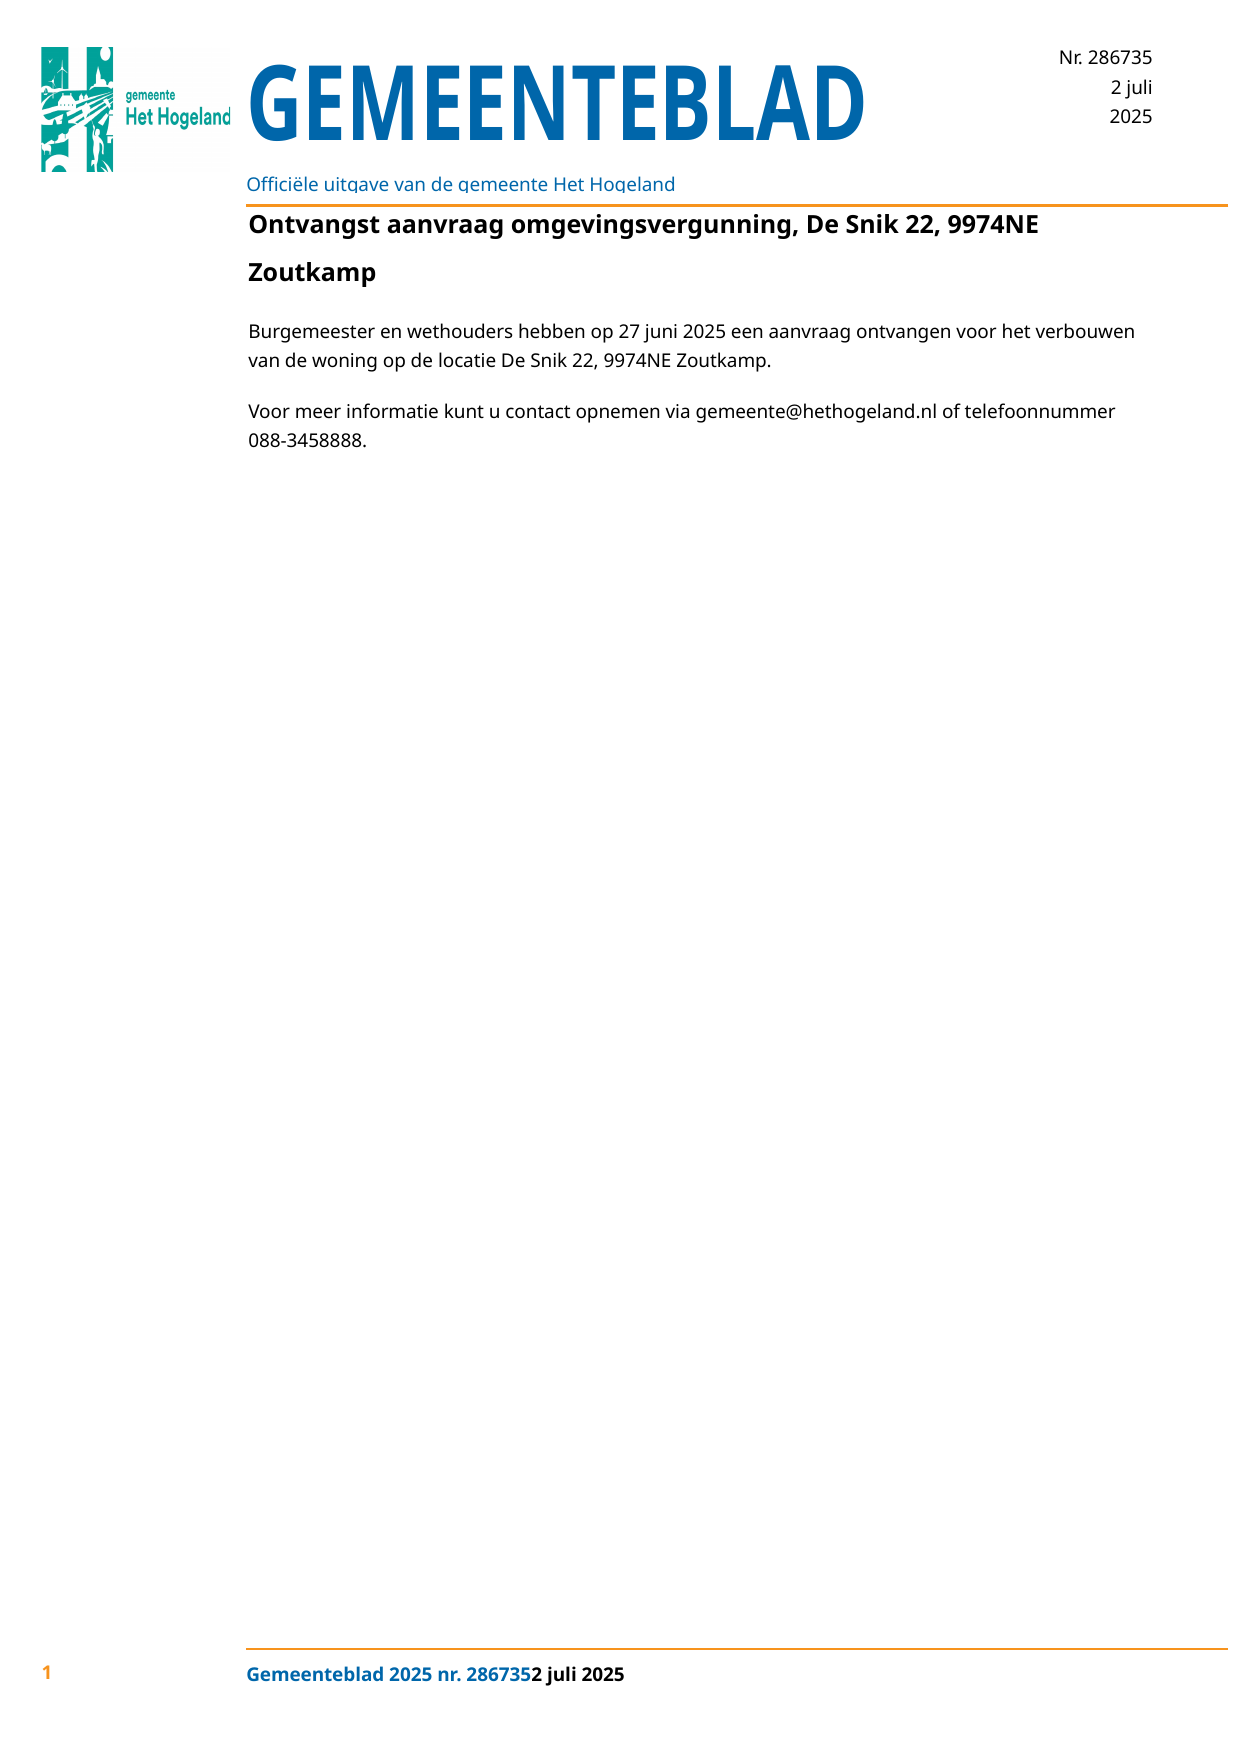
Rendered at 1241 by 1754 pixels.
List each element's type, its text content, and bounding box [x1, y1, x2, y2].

text Burgemeester en wethouders hebben op 27 juni 2025 een aanvraag ontvangen voor het verbouwen van de woning op de locatie De Snik 22, 9974NE Zoutkamp. [248, 318, 1152, 373]
text Ontvangst aanvraag omgevingsvergunning, De Snik 22, 9974NE Zoutkamp [248, 207, 1152, 288]
picture [41, 47, 231, 172]
text Voor meer informatie kunt u contact opnemen via gemeente@hethogeland.nl of telefoonnummer 088-3458888. [248, 398, 1152, 453]
